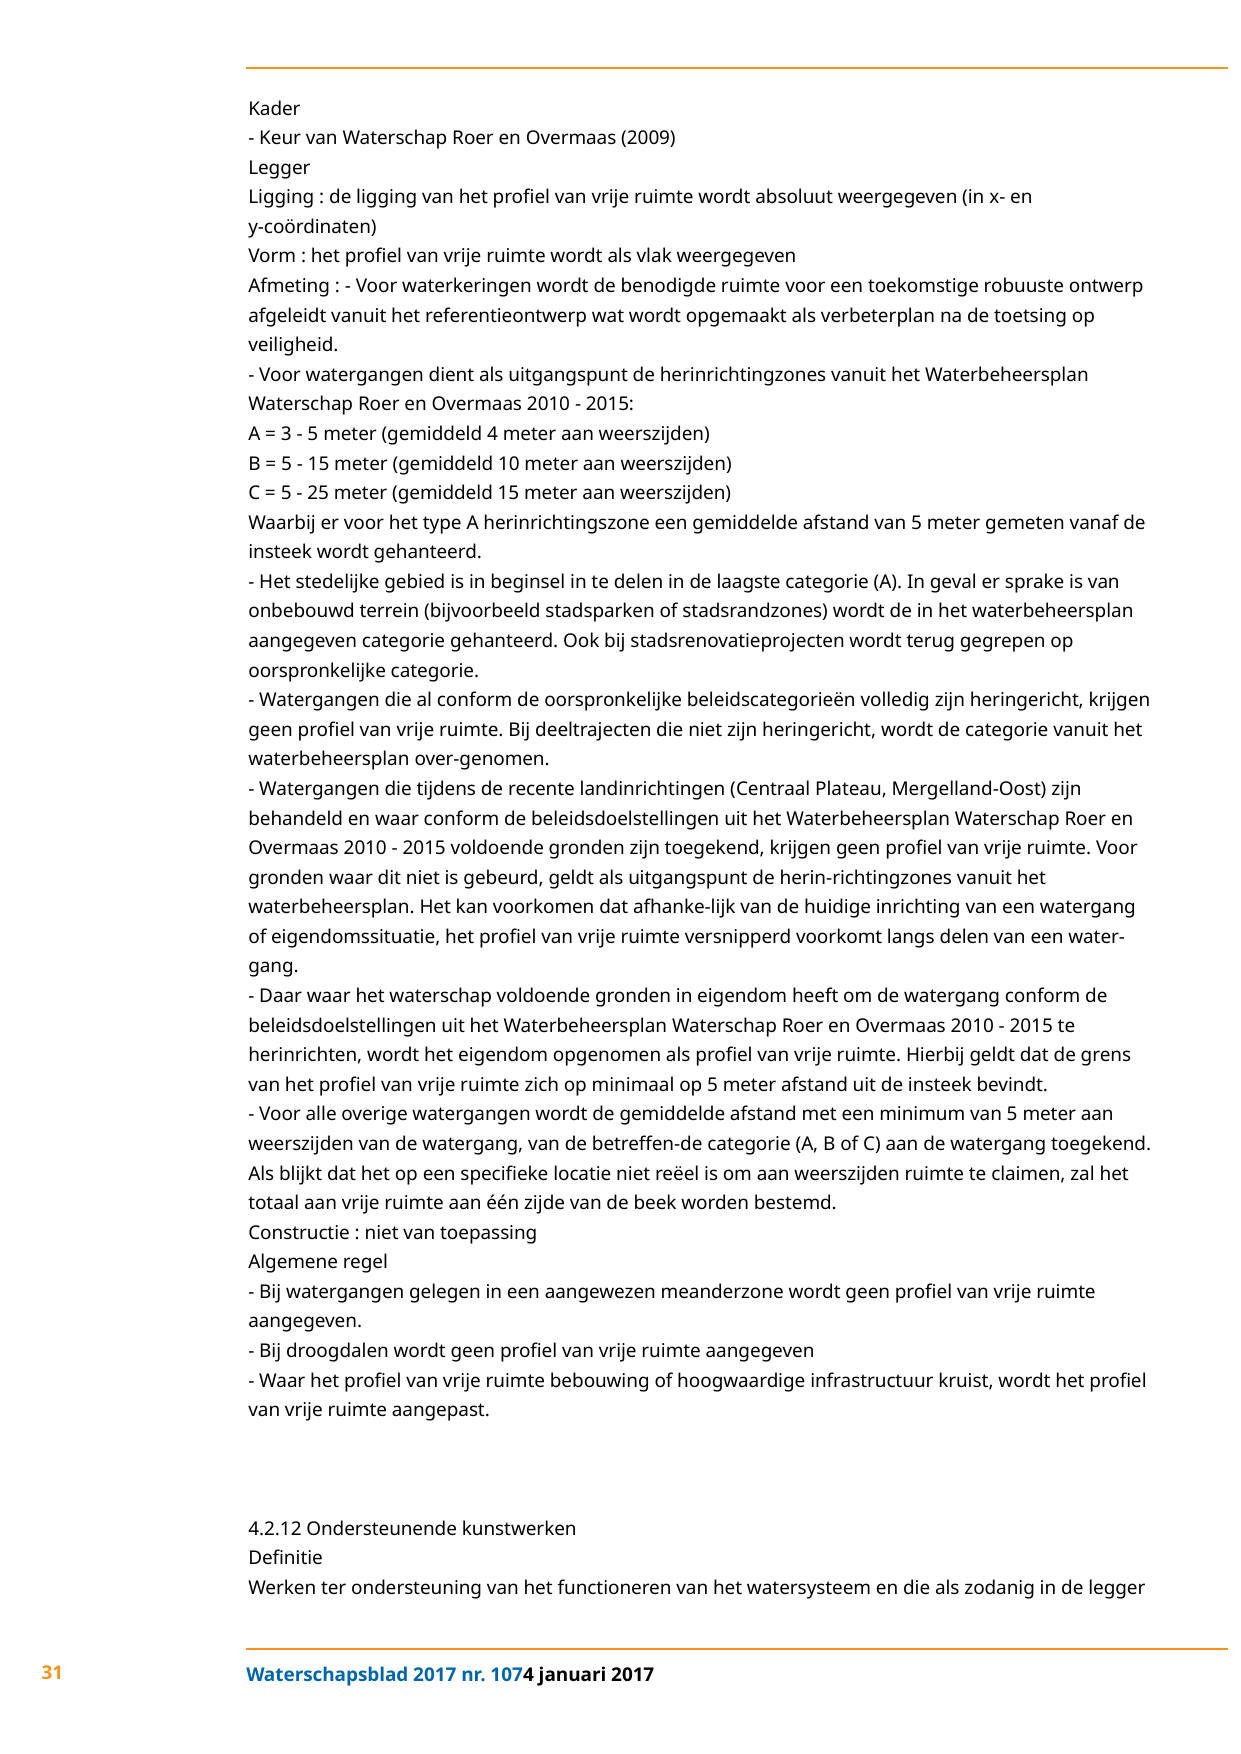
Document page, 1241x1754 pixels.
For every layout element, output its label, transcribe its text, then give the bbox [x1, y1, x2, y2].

text - Daar waar het waterschap voldoende gronden in eigendom heeft om de watergang conform de beleidsdoelstellingen uit het Waterbeheersplan Waterschap Roer en Overmaas 2010 - 2015 te herinrichten, wordt het eigendom opgenomen als profiel van vrije ruimte. Hierbij geldt dat de grens van het profiel van vrije ruimte zich op minimaal op 5 meter afstand uit de insteek bevindt. [248, 982, 1152, 1097]
picture [41, 47, 231, 172]
text Definitie [248, 1544, 1152, 1570]
text C = 5 - 25 meter (gemiddeld 15 meter aan weerszijden) [248, 479, 1152, 505]
text - Voor watergangen dient als uitgangspunt de herinrichtingzones vanuit het Waterbeheersplan Waterschap Roer en Overmaas 2010 - 2015: [248, 361, 1152, 416]
text - Keur van Waterschap Roer en Overmaas (2009) [248, 124, 1152, 150]
text - Waar het profiel van vrije ruimte bebouwing of hoogwaardige infrastructuur kruist, wordt het profiel van vrije ruimte aangepast. [248, 1367, 1152, 1422]
text A = 3 - 5 meter (gemiddeld 4 meter aan weerszijden) [248, 420, 1152, 446]
text Kader [248, 95, 1152, 121]
text Algemene regel [248, 1248, 1152, 1274]
text Vorm : het profiel van vrije ruimte wordt als vlak weergegeven [248, 243, 1152, 268]
text - Voor alle overige watergangen wordt de gemiddelde afstand met een minimum van 5 meter aan weerszijden van de watergang, van de betreffen-de categorie (A, B of C) aan de watergang toegekend. Als blijkt dat het op een specifieke locatie niet reëel is om aan weerszijden ruimte te claimen, zal het totaal aan vrije ruimte aan één zijde van de beek worden bestemd. [248, 1101, 1152, 1215]
text Legger [248, 154, 1152, 180]
text - Het stedelijke gebied is in beginsel in te delen in de laagste categorie (A). In geval er sprake is van onbebouwd terrein (bijvoorbeeld stadsparken of stadsrandzones) wordt de in het waterbeheersplan aangegeven categorie gehanteerd. Ook bij stadsrenovatieprojecten wordt terug gegrepen op oorspronkelijke categorie. [248, 568, 1152, 683]
text Ligging : de ligging van het profiel van vrije ruimte wordt absoluut weergegeven (in x- en [248, 183, 1152, 209]
text B = 5 - 15 meter (gemiddeld 10 meter aan weerszijden) [248, 450, 1152, 476]
text Werken ter ondersteuning van het functioneren van het watersysteem en die als zodanig in de legger [248, 1574, 1152, 1600]
text 4.2.12 Ondersteunende kunstwerken [248, 1515, 1152, 1541]
text Afmeting : - Voor waterkeringen wordt de benodigde ruimte voor een toekomstige robuuste ontwerp afgeleidt vanuit het referentieontwerp wat wordt opgemaakt als verbeterplan na de toetsing op veiligheid. [248, 272, 1152, 357]
text Constructie : niet van toepassing [248, 1219, 1152, 1245]
text - Bij droogdalen wordt geen profiel van vrije ruimte aangegeven [248, 1337, 1152, 1363]
text - Bij watergangen gelegen in een aangewezen meanderzone wordt geen profiel van vrije ruimte aangegeven. [248, 1278, 1152, 1333]
text - Watergangen die tijdens de recente landinrichtingen (Centraal Plateau, Mergelland-Oost) zijn behandeld en waar conform de beleidsdoelstellingen uit het Waterbeheersplan Waterschap Roer en Overmaas 2010 - 2015 voldoende gronden zijn toegekend, krijgen geen profiel van vrije ruimte. Voor gronden waar dit niet is gebeurd, geldt als uitgangspunt de herin-richtingzones vanuit het waterbeheersplan. Het kan voorkomen dat afhanke-lijk van de huidige inrichting van een watergang of eigendomssituatie, het profiel van vrije ruimte versnipperd voorkomt langs delen van een water-gang. [248, 775, 1152, 978]
text y-coördinaten) [248, 213, 1152, 239]
text - Watergangen die al conform de oorspronkelijke beleidscategorieën volledig zijn heringericht, krijgen geen profiel van vrije ruimte. Bij deeltrajecten die niet zijn heringericht, wordt de categorie vanuit het waterbeheersplan over-genomen. [248, 686, 1152, 771]
text Waarbij er voor het type A herinrichtingszone een gemiddelde afstand van 5 meter gemeten vanaf de insteek wordt gehanteerd. [248, 509, 1152, 564]
